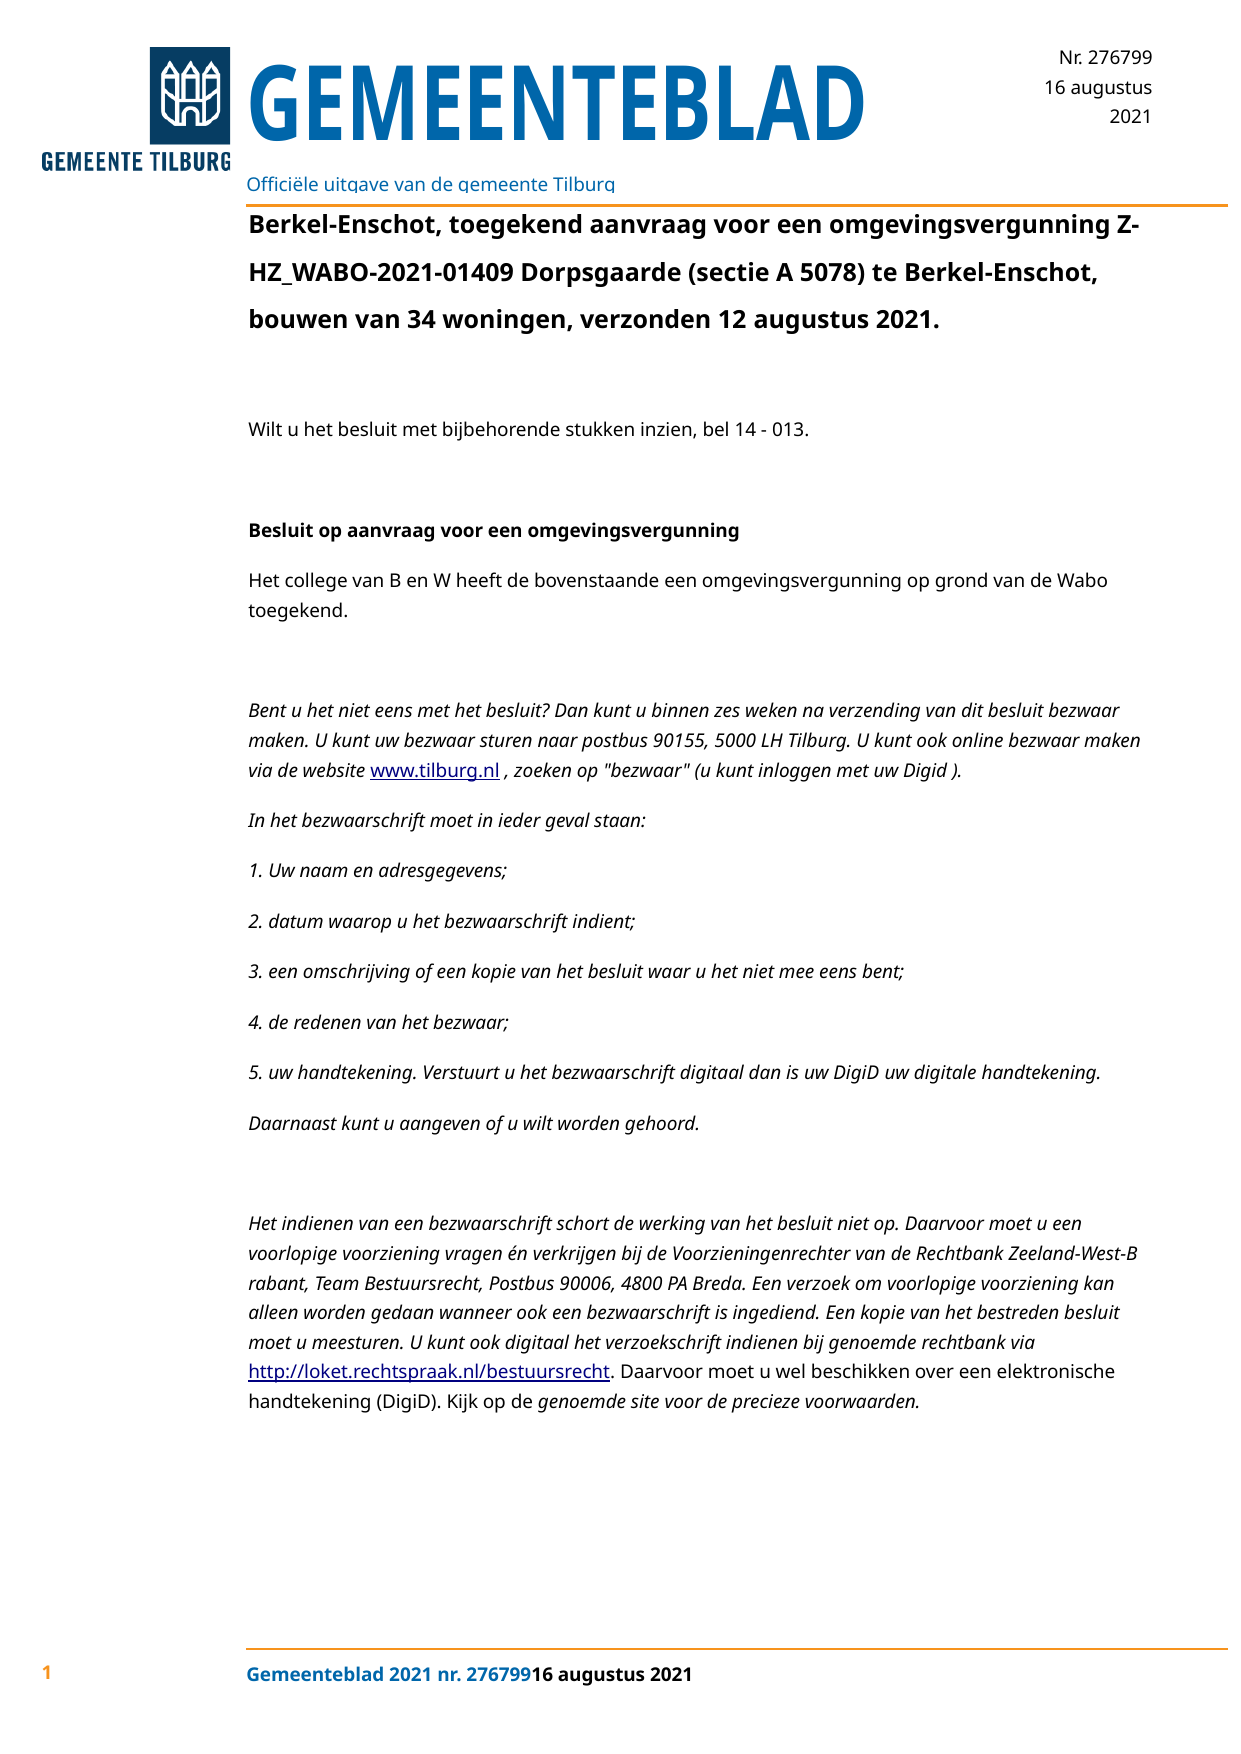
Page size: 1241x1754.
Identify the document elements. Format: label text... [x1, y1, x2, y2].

text Bent u het niet eens met het besluit? Dan kunt u binnen zes weken na verzending van dit besluit bezwaar maken. U kunt uw bezwaar sturen naar postbus 90155, 5000 LH Tilburg. U kunt ook online bezwaar maken via de website www.tilburg.nl , zoeken op "bezwaar" (u kunt inloggen met uw Digid ). [248, 698, 1152, 782]
text Besluit op aanvraag voor een omgevingsvergunning [248, 517, 1152, 542]
text Wilt u het besluit met bijbehorende stukken inzien, bel 14 - 013. [248, 416, 1152, 442]
text 4. de redenen van het bezwaar; [248, 1009, 1152, 1034]
text 1. Uw naam en adresgegevens; [248, 858, 1152, 883]
text In het bezwaarschrift moet in ieder geval staan: [248, 807, 1152, 833]
text Het college van B en W heeft de bovenstaande een omgevingsvergunning op grond van de Wabo toegekend. [248, 567, 1152, 622]
text 2. datum waarop u het bezwaarschrift indient; [248, 908, 1152, 934]
text 5. uw handtekening. Verstuurt u het bezwaarschrift digitaal dan is uw DigiD uw digitale handtekening. [248, 1059, 1152, 1085]
picture [41, 47, 231, 172]
text Daarnaast kunt u aangeven of u wilt worden gehoord. [248, 1110, 1152, 1135]
text Berkel-Enschot, toegekend aanvraag voor een omgevingsvergunning Z-HZ_WABO-2021-01409 Dorpsgaarde (sectie A 5078) te Berkel-Enschot, bouwen van 34 woningen, verzonden 12 augustus 2021. [248, 207, 1152, 336]
text Het indienen van een bezwaarschrift schort de werking van het besluit niet op. Daarvoor moet u een voorlopige voorziening vragen én verkrijgen bij de Voorzieningenrechter van de Rechtbank Zeeland-West-B rabant, Team Bestuursrecht, Postbus 90006, 4800 PA Breda. Een verzoek om voorlopige voorziening kan alleen worden gedaan wanneer ook een bezwaarschrift is ingediend. Een kopie van het bestreden besluit moet u meesturen. U kunt ook digitaal het verzoekschrift indienen bij genoemde rechtbank via http://loket.rechtspraak.nl/bestuursrecht. Daarvoor moet u wel beschikken over een elektronische handtekening (DigiD). Kijk op de genoemde site voor de precieze voorwaarden. [248, 1211, 1152, 1414]
text 3. een omschrijving of een kopie van het besluit waar u het niet mee eens bent; [248, 958, 1152, 984]
